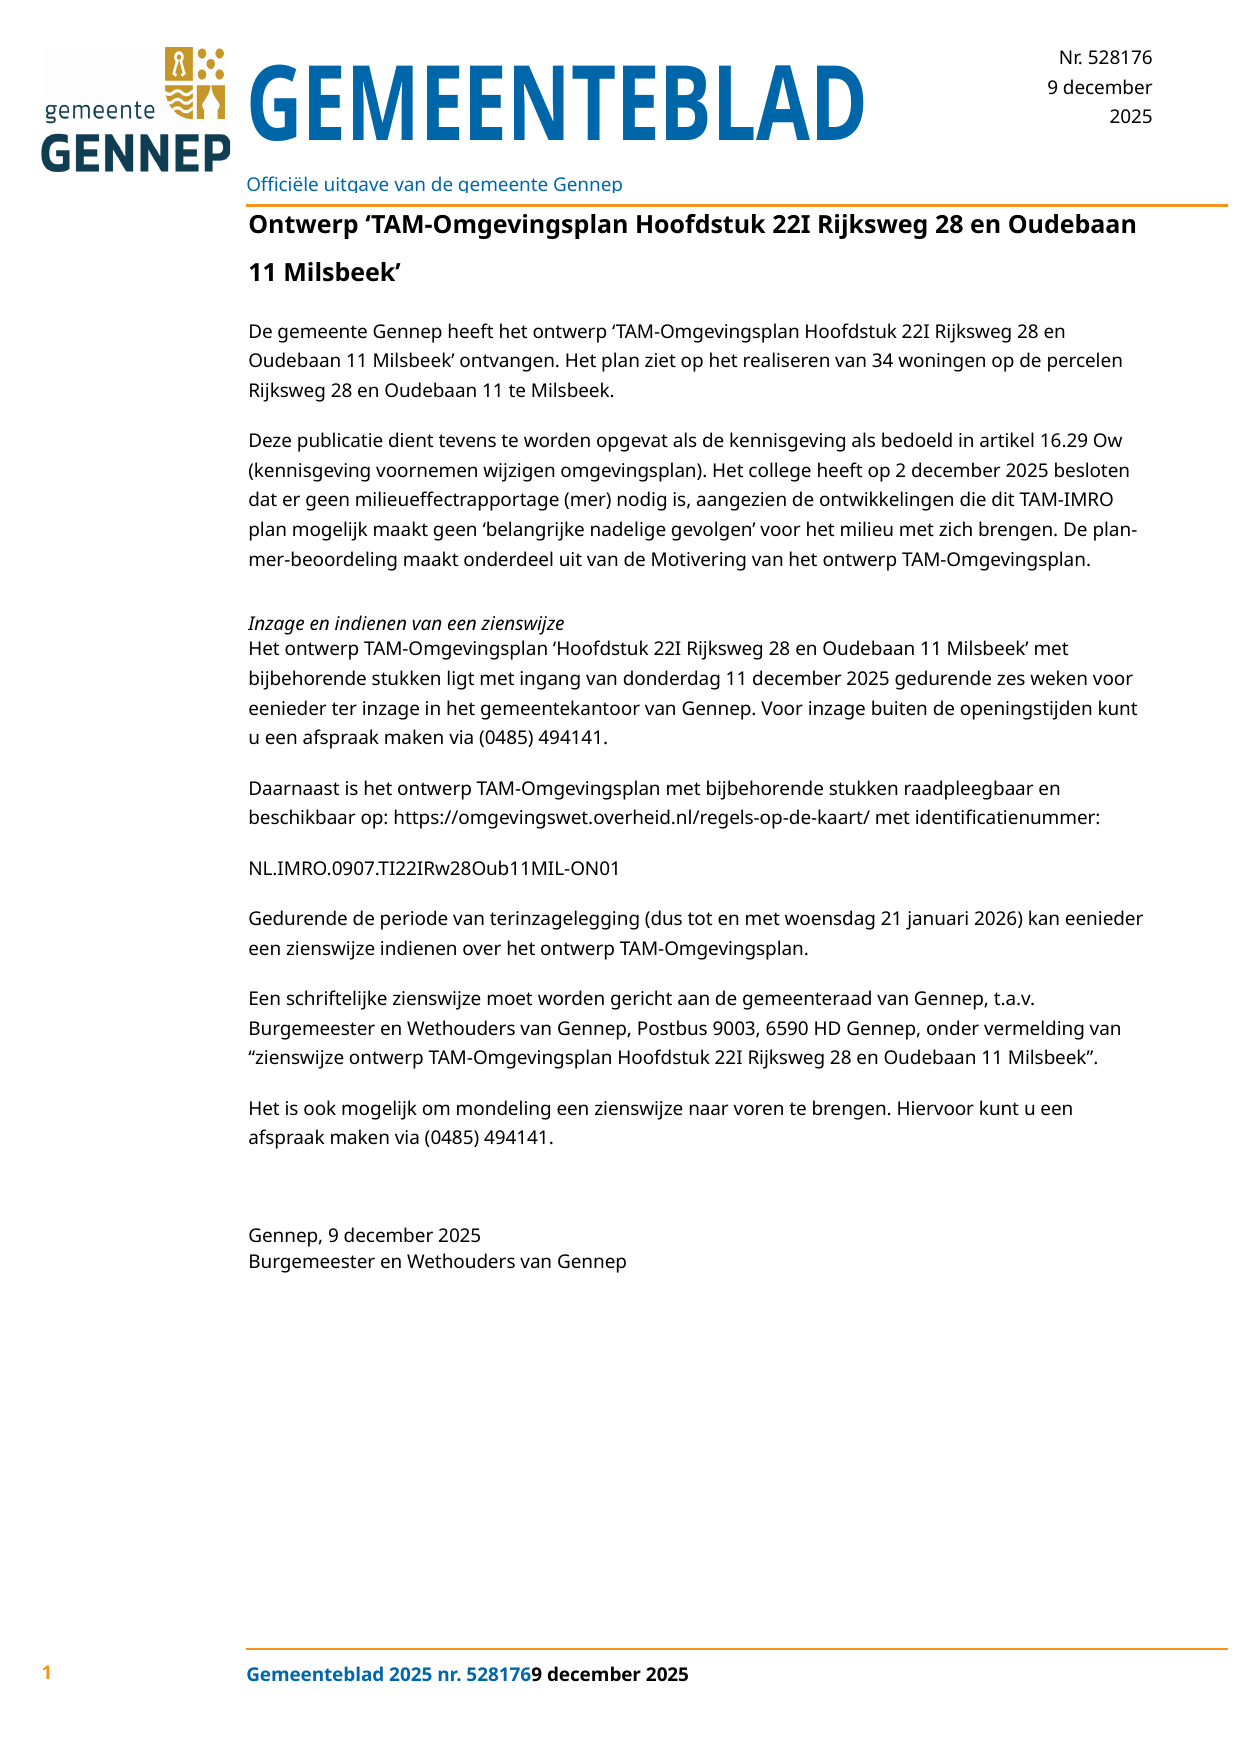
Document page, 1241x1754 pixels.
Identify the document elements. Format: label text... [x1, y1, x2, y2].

text Ontwerp ‘TAM-Omgevingsplan Hoofdstuk 22I Rijksweg 28 en Oudebaan 11 Milsbeek’ [248, 207, 1152, 288]
text Het ontwerp TAM-Omgevingsplan ‘Hoofdstuk 22I Rijksweg 28 en Oudebaan 11 Milsbeek’ met bijbehorende stukken ligt met ingang van donderdag 11 december 2025 gedurende zes weken voor eenieder ter inzage in het gemeentekantoor van Gennep. Voor inzage buiten de openingstijden kunt u een afspraak maken via (0485) 494141. [248, 636, 1152, 750]
picture [41, 47, 231, 172]
text Het is ook mogelijk om mondeling een zienswijze naar voren te brengen. Hiervoor kunt u een afspraak maken via (0485) 494141. [248, 1095, 1152, 1150]
text Burgemeester en Wethouders van Gennep [248, 1248, 1152, 1274]
text Daarnaast is het ontwerp TAM-Omgevingsplan met bijbehorende stukken raadpleegbaar en beschikbaar op: https://omgevingswet.overheid.nl/regels-op-de-kaart/ met identificatienummer: [248, 775, 1152, 830]
text De gemeente Gennep heeft het ontwerp ‘TAM-Omgevingsplan Hoofdstuk 22I Rijksweg 28 en Oudebaan 11 Milsbeek’ ontvangen. Het plan ziet op het realiseren van 34 woningen op de percelen Rijksweg 28 en Oudebaan 11 te Milsbeek. [248, 318, 1152, 403]
text NL.IMRO.0907.TI22IRw28Oub11MIL-ON01 [248, 855, 1152, 880]
text Gedurende de periode van terinzagelegging (dus tot en met woensdag 21 januari 2026) kan eenieder een zienswijze indienen over het ontwerp TAM-Omgevingsplan. [248, 905, 1152, 960]
text Inzage en indienen van een zienswijze [248, 610, 1152, 636]
text Deze publicatie dient tevens te worden opgevat als de kennisgeving als bedoeld in artikel 16.29 Ow (kennisgeving voornemen wijzigen omgevingsplan). Het college heeft op 2 december 2025 besloten dat er geen milieueffectrapportage (mer) nodig is, aangezien de ontwikkelingen die dit TAM-IMRO plan mogelijk maakt geen ‘belangrijke nadelige gevolgen’ voor het milieu met zich brengen. De plan-mer-beoordeling maakt onderdeel uit van de Motivering van het ontwerp TAM-Omgevingsplan. [248, 427, 1152, 572]
text Een schriftelijke zienswijze moet worden gericht aan de gemeenteraad van Gennep, t.a.v. Burgemeester en Wethouders van Gennep, Postbus 9003, 6590 HD Gennep, onder vermelding van “zienswijze ontwerp TAM-Omgevingsplan Hoofdstuk 22I Rijksweg 28 en Oudebaan 11 Milsbeek”. [248, 985, 1152, 1070]
text Gennep, 9 december 2025 [248, 1222, 1152, 1248]
